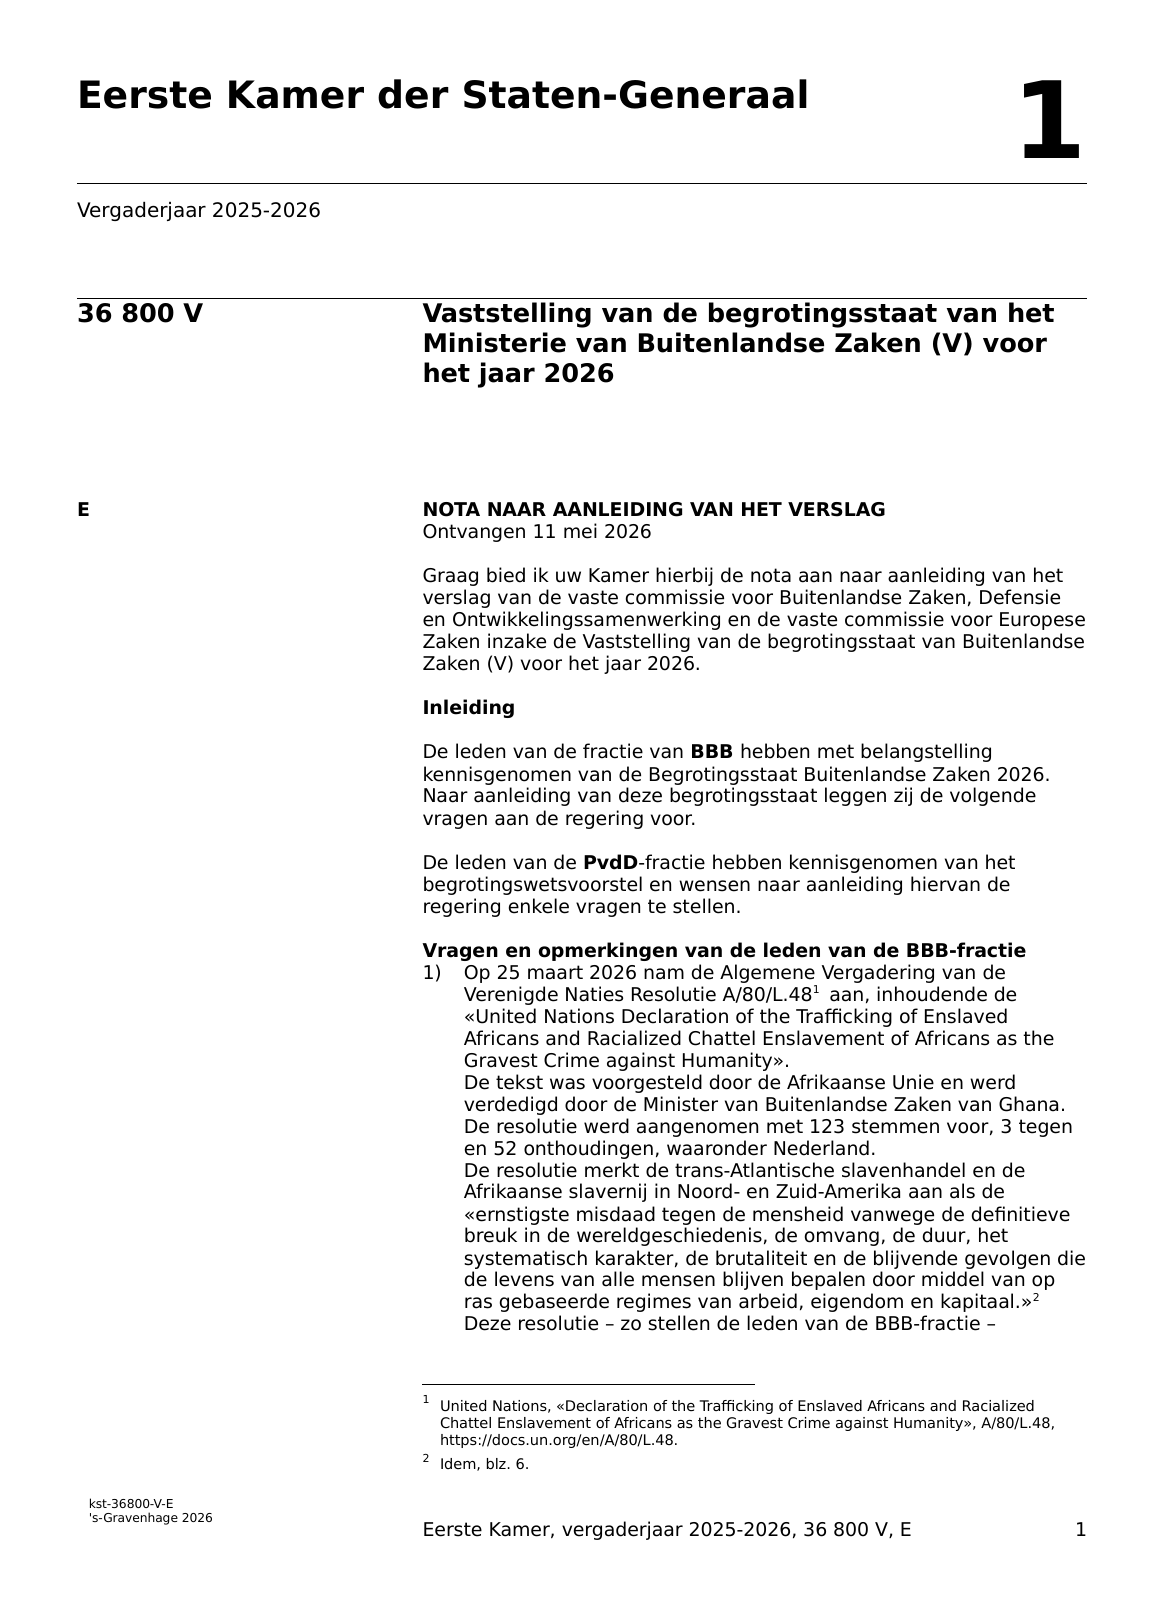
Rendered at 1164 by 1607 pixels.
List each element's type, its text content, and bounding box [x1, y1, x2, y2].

subtitle Vragen en opmerkingen van de leden van de BBB-fractie [422, 940, 1087, 962]
table_header 1 [886, 59, 1087, 183]
text kst-36800-V-E [88, 1497, 323, 1511]
text Deze resolutie – zo stellen de leden van de BBB-fractie – [464, 1313, 1087, 1335]
table_cell Vergaderjaar 2025-2026 [77, 184, 1087, 298]
text Idem, blz. 6. [422, 1452, 1087, 1474]
text Ontvangen 11 mei 2026 [422, 521, 1087, 543]
text De leden van de fractie van BBB hebben met belangstelling kennisgenomen van de Begrotingsstaat Buitenlandse Zaken 2026. Naar aanleiding van deze begrotingsstaat leggen zij de volgende vragen aan de regering voor. [422, 741, 1087, 829]
text 's-Gravenhage 2026 [88, 1511, 323, 1525]
text De tekst was voorgesteld door de Afrikaanse Unie en werd verdedigd door de Minister van Buitenlandse Zaken van Ghana. De resolutie werd aangenomen met 123 stemmen voor, 3 tegen en 52 onthoudingen, waaronder Nederland. [464, 1072, 1087, 1159]
text Graag bied ik uw Kamer hierbij de nota aan naar aanleiding van het verslag van de vaste commissie voor Buitenlandse Zaken, Defensie en Ontwikkelingssamenwerking en de vaste commissie voor Europese Zaken inzake de Vaststelling van de begrotingsstaat van Buitenlandse Zaken (V) voor het jaar 2026. [422, 565, 1087, 675]
text De leden van de PvdD-fractie hebben kennisgenomen van het begrotingswetsvoorstel en wensen naar aanleiding hiervan de regering enkele vragen te stellen. [422, 852, 1087, 917]
subtitle E NOTA NAAR AANLEIDING VAN HET VERSLAG [77, 499, 1087, 521]
subtitle Inleiding [422, 697, 1087, 719]
table_header Eerste Kamer der Staten-Generaal [77, 59, 886, 183]
text United Nations, «Declaration of the Trafficking of Enslaved Africans and Racialized Chattel Enslavement of Africans as the Gravest Crime against Humanity», A/80/L.48, https://docs.un.org/en/A/80/L.48. [422, 1393, 1087, 1449]
text De resolutie merkt de trans-Atlantische slavenhandel en de Afrikaanse slavernij in Noord- en Zuid-Amerika aan als de «ernstigste misdaad tegen de mensheid vanwege de definitieve breuk in de wereldgeschiedenis, de omvang, de duur, het systematisch karakter, de brutaliteit en de blijvende gevolgen die de levens van alle mensen blijven bepalen door middel van op ras gebaseerde regimes van arbeid, eigendom en kapitaal.» [464, 1159, 1087, 1313]
subtitle 36 800 V Vaststelling van de begrotingsstaat van het Ministerie van Buitenlandse Zaken (V) voor het jaar 2026 [77, 299, 1087, 388]
text 1) Op 25 maart 2026 nam de Algemene Vergadering van de Verenigde Naties Resolutie A/80/L.48 aan, inhoudende de «United Nations Declaration of the Trafficking of Enslaved Africans and Racialized Chattel Enslavement of Africans as the Gravest Crime against Humanity». [422, 962, 1087, 1072]
